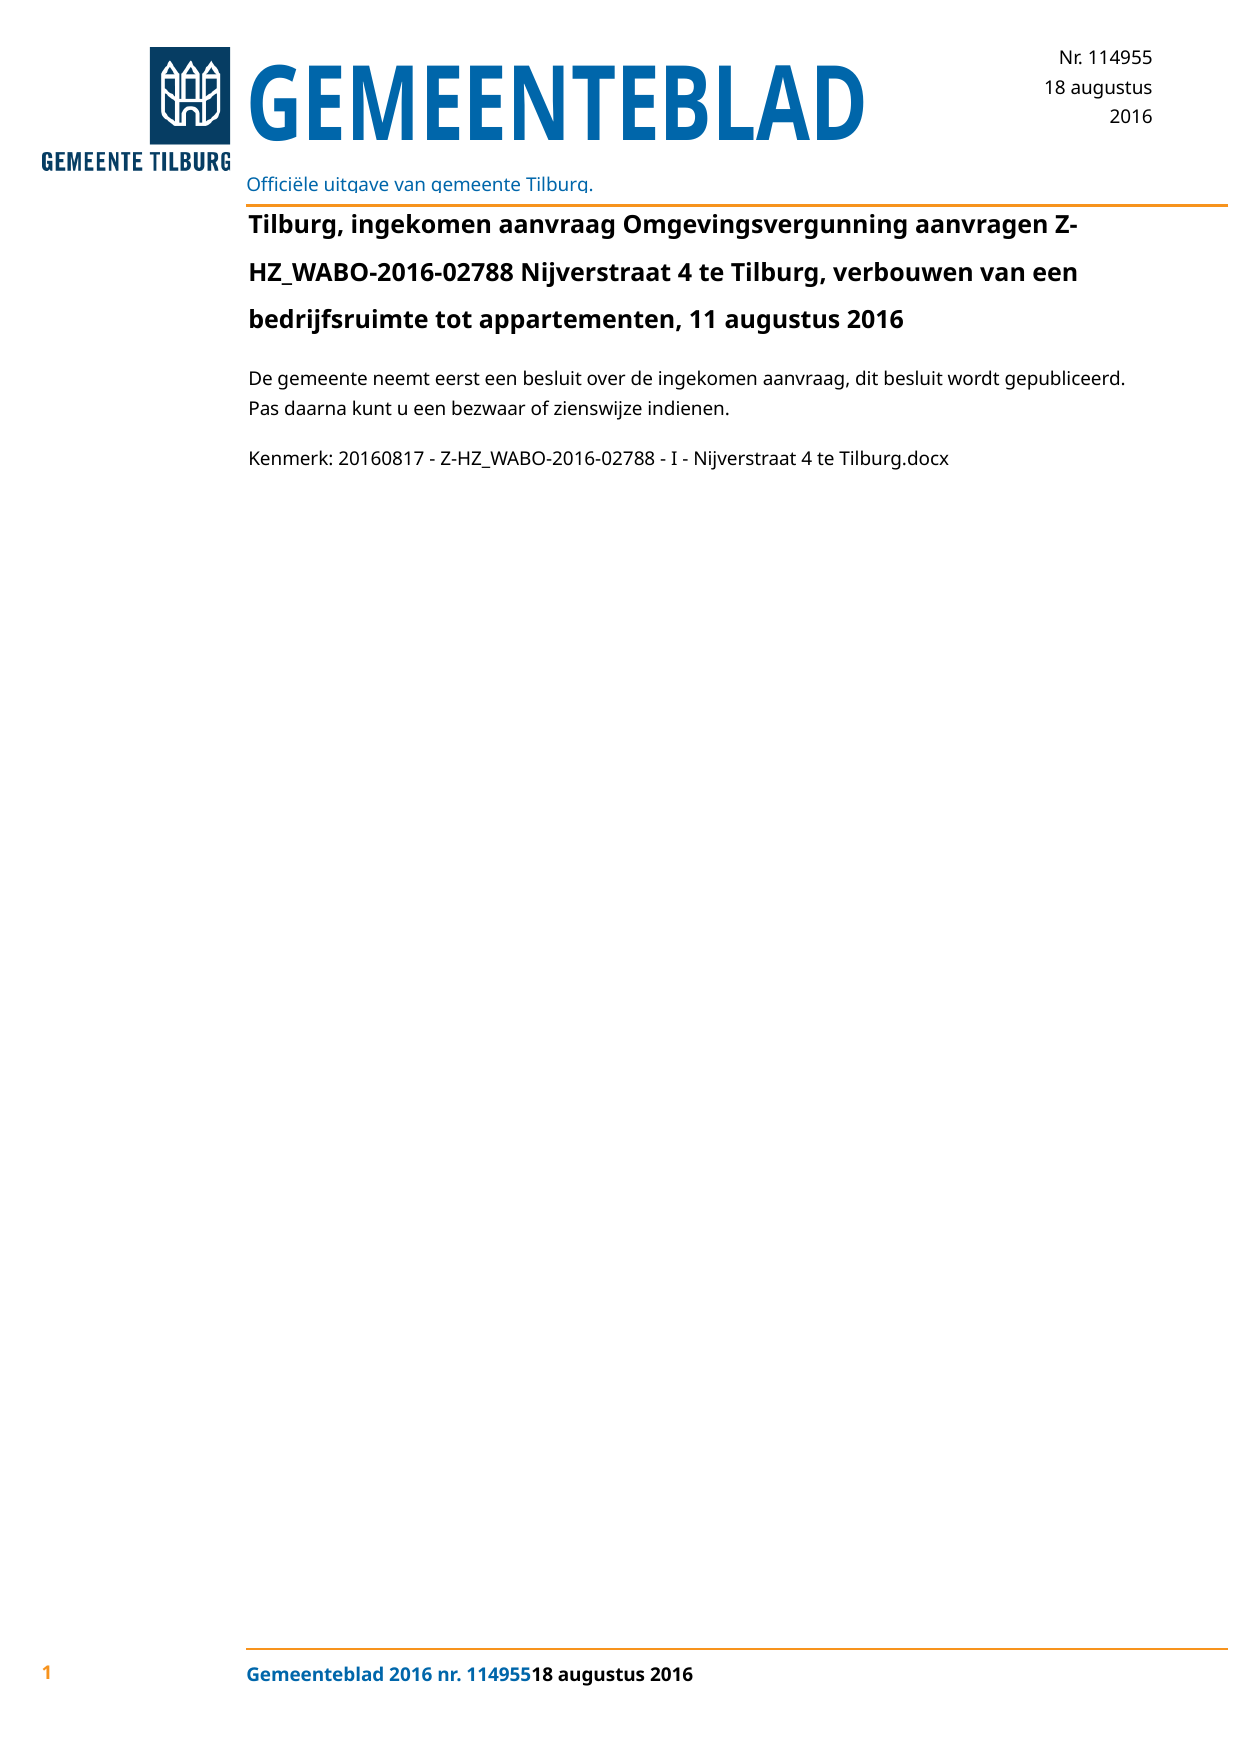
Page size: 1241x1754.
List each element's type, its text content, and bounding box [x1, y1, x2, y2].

text Kenmerk: 20160817 - Z-HZ_WABO-2016-02788 - I - Nijverstraat 4 te Tilburg.docx [248, 446, 1152, 471]
text De gemeente neemt eerst een besluit over de ingekomen aanvraag, dit besluit wordt gepubliceerd. Pas daarna kunt u een bezwaar of zienswijze indienen. [248, 366, 1152, 421]
text Tilburg, ingekomen aanvraag Omgevingsvergunning aanvragen Z-HZ_WABO-2016-02788 Nijverstraat 4 te Tilburg, verbouwen van een bedrijfsruimte tot appartementen, 11 augustus 2016 [248, 207, 1152, 336]
picture [41, 47, 231, 172]
